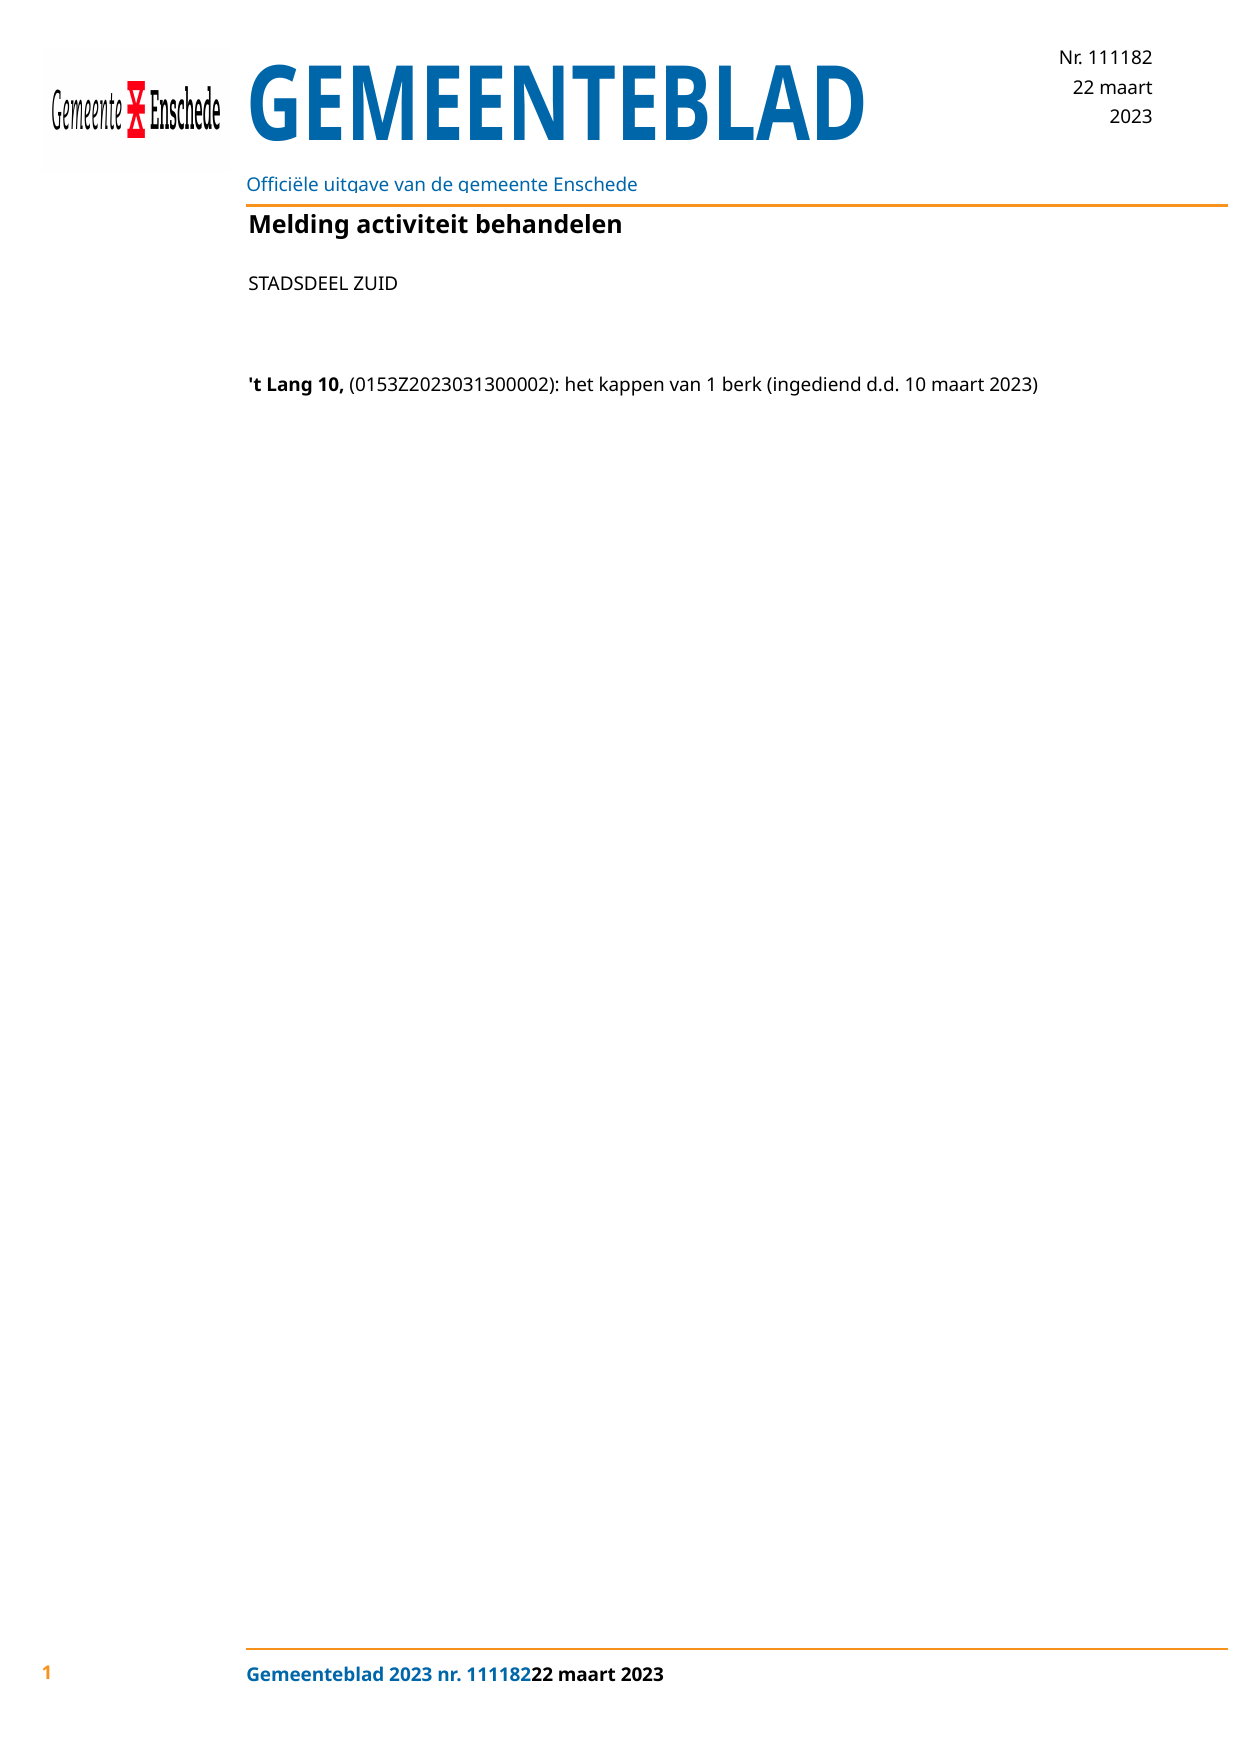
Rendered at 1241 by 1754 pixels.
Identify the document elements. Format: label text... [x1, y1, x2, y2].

text Melding activiteit behandelen [248, 207, 1152, 241]
text STADSDEEL ZUID [248, 270, 1152, 296]
text 't Lang 10, (0153Z2023031300002): het kappen van 1 berk (ingediend d.d. 10 maart 2023) [248, 371, 1152, 397]
picture [41, 47, 231, 172]
